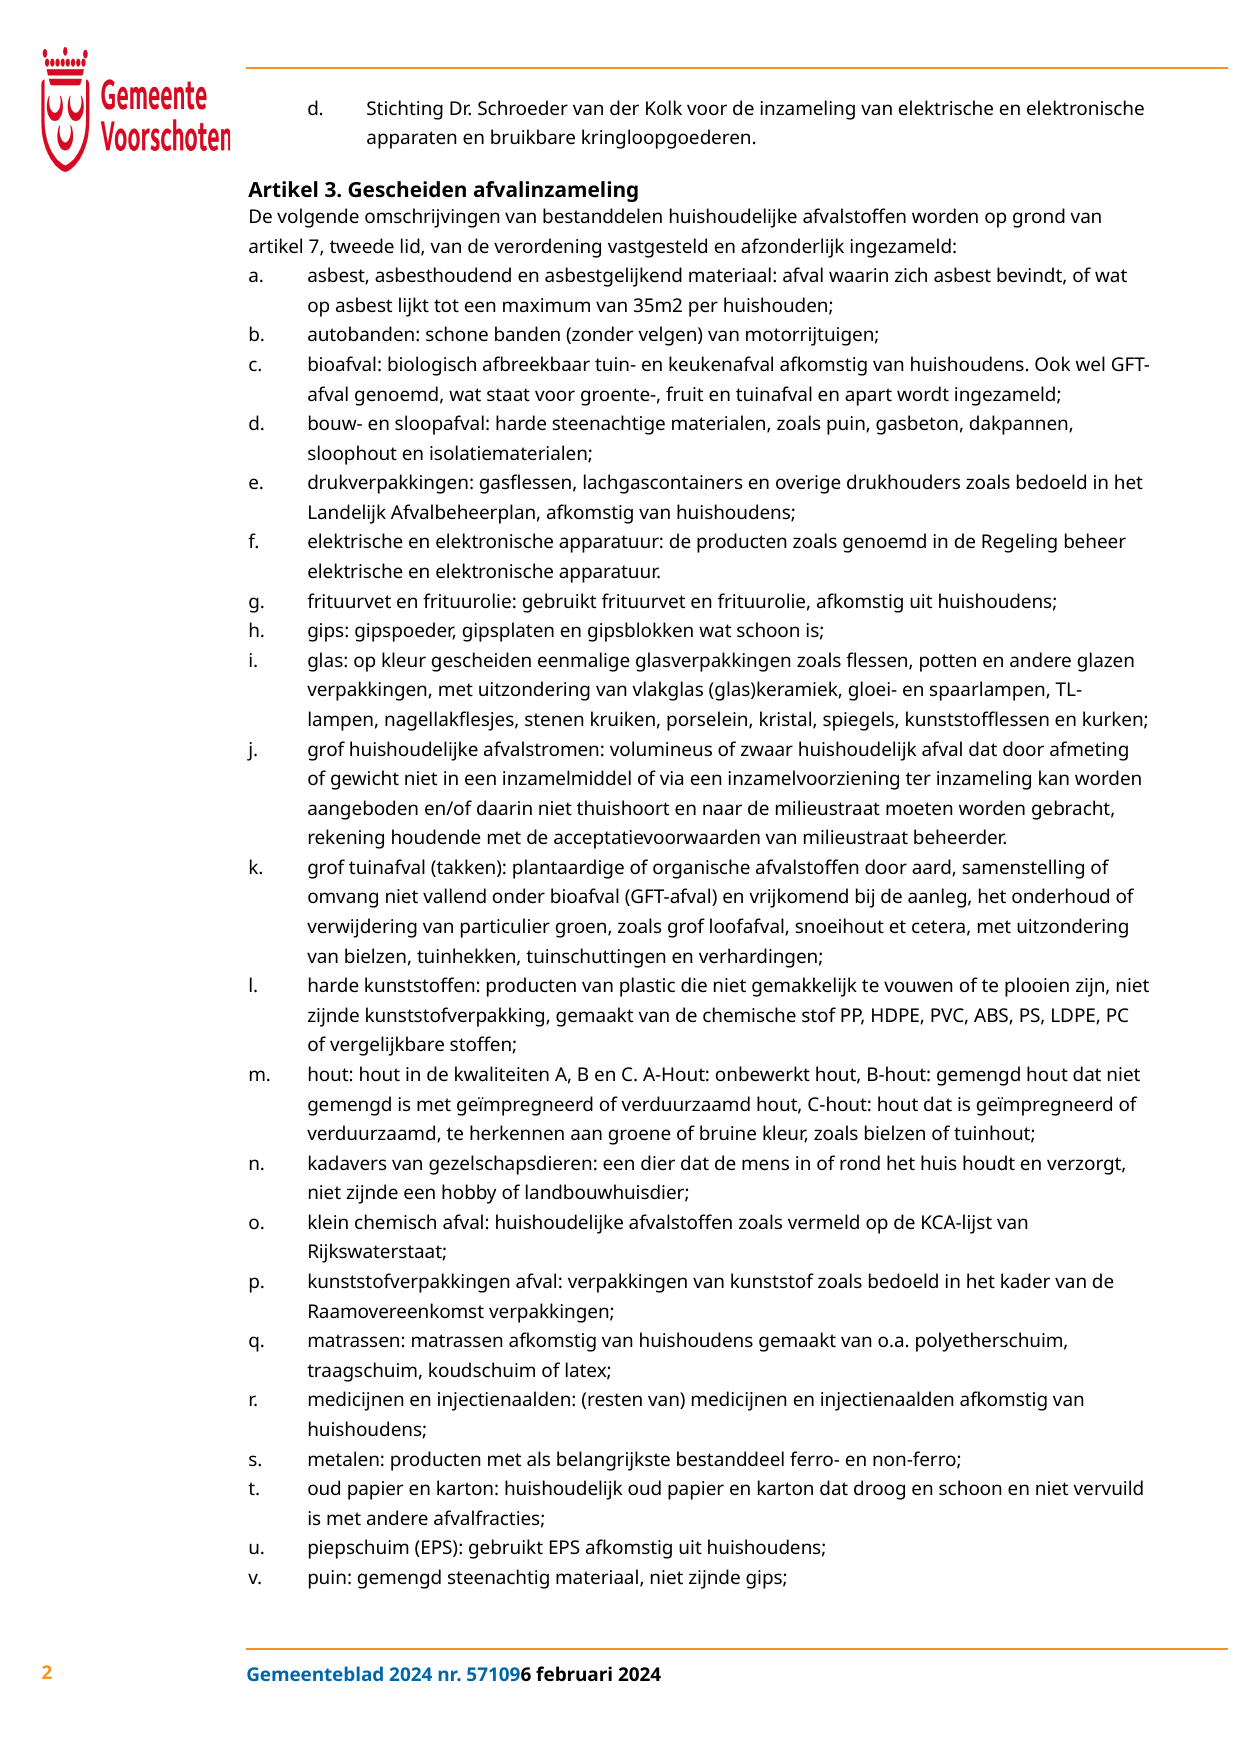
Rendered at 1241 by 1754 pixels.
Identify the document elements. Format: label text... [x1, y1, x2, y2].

text Artikel 3. Gescheiden afvalinzameling [248, 175, 1152, 203]
list glas: op kleur gescheiden eenmalige glasverpakkingen zoals flessen, potten en andere glazen verpakkingen, met uitzondering van vlakglas (glas)keramiek, gloei- en spaarlampen, TL-lampen, nagellakflesjes, stenen kruiken, porselein, kristal, spiegels, kunststofflessen en kurken; [248, 647, 1152, 732]
list drukverpakkingen: gasflessen, lachgascontainers en overige drukhouders zoals bedoeld in het Landelijk Afvalbeheerplan, afkomstig van huishoudens; [248, 469, 1152, 525]
list puin: gemengd steenachtig materiaal, niet zijnde gips; [248, 1564, 1152, 1590]
list bouw- en sloopafval: harde steenachtige materialen, zoals puin, gasbeton, dakpannen, sloophout en isolatiematerialen; [248, 410, 1152, 466]
list kadavers van gezelschapsdieren: een dier dat de mens in of rond het huis houdt en verzorgt, niet zijnde een hobby of landbouwhuisdier; [248, 1150, 1152, 1205]
list metalen: producten met als belangrijkste bestanddeel ferro- en non-ferro; [248, 1446, 1152, 1471]
list harde kunststoffen: producten van plastic die niet gemakkelijk te vouwen of te plooien zijn, niet zijnde kunststofverpakking, gemaakt van de chemische stof PP, HDPE, PVC, ABS, PS, LDPE, PC of vergelijkbare stoffen; [248, 972, 1152, 1057]
text De volgende omschrijvingen van bestanddelen huishoudelijke afvalstoffen worden op grond van artikel 7, tweede lid, van de verordening vastgesteld en afzonderlijk ingezameld: [248, 203, 1152, 258]
list bioafval: biologisch afbreekbaar tuin- en keukenafval afkomstig van huishoudens. Ook wel GFT-afval genoemd, wat staat voor groente-, fruit en tuinafval en apart wordt ingezameld; [248, 351, 1152, 406]
list frituurvet en frituurolie: gebruikt frituurvet en frituurolie, afkomstig uit huishoudens; [248, 588, 1152, 613]
list gips: gipspoeder, gipsplaten en gipsblokken wat schoon is; [248, 617, 1152, 643]
list grof tuinafval (takken): plantaardige of organische afvalstoffen door aard, samenstelling of omvang niet vallend onder bioafval (GFT-afval) en vrijkomend bij de aanleg, het onderhoud of verwijdering van particulier groen, zoals grof loofafval, snoeihout et cetera, met uitzondering van bielzen, tuinhekken, tuinschuttingen en verhardingen; [248, 854, 1152, 968]
list hout: hout in de kwaliteiten A, B en C. A-Hout: onbewerkt hout, B-hout: gemengd hout dat niet gemengd is met geïmpregneerd of verduurzaamd hout, C-hout: hout dat is geïmpregneerd of verduurzaamd, te herkennen aan groene of bruine kleur, zoals bielzen of tuinhout; [248, 1061, 1152, 1146]
picture [41, 47, 231, 172]
list medicijnen en injectienaalden: (resten van) medicijnen en injectienaalden afkomstig van huishoudens; [248, 1387, 1152, 1442]
list autobanden: schone banden (zonder velgen) van motorrijtuigen; [248, 322, 1152, 347]
list matrassen: matrassen afkomstig van huishoudens gemaakt van o.a. polyetherschuim, traagschuim, koudschuim of latex; [248, 1327, 1152, 1383]
list kunststofverpakkingen afval: verpakkingen van kunststof zoals bedoeld in het kader van de Raamovereenkomst verpakkingen; [248, 1268, 1152, 1323]
list oud papier en karton: huishoudelijk oud papier en karton dat droog en schoon en niet vervuild is met andere afvalfracties; [248, 1475, 1152, 1531]
list klein chemisch afval: huishoudelijke afvalstoffen zoals vermeld op de KCA-lijst van Rijkswaterstaat; [248, 1209, 1152, 1264]
list Stichting Dr. Schroeder van der Kolk voor de inzameling van elektrische en elektronische apparaten en bruikbare kringloopgoederen. [307, 95, 1152, 150]
list piepschuim (EPS): gebruikt EPS afkomstig uit huishoudens; [248, 1534, 1152, 1560]
list grof huishoudelijke afvalstromen: volumineus of zwaar huishoudelijk afval dat door afmeting of gewicht niet in een inzamelmiddel of via een inzamelvoorziening ter inzameling kan worden aangeboden en/of daarin niet thuishoort en naar de milieustraat moeten worden gebracht, rekening houdende met de acceptatievoorwaarden van milieustraat beheerder. [248, 736, 1152, 850]
list asbest, asbesthoudend en asbestgelijkend materiaal: afval waarin zich asbest bevindt, of wat op asbest lijkt tot een maximum van 35m2 per huishouden; [248, 262, 1152, 318]
list elektrische en elektronische apparatuur: de producten zoals genoemd in de Regeling beheer elektrische en elektronische apparatuur. [248, 529, 1152, 584]
